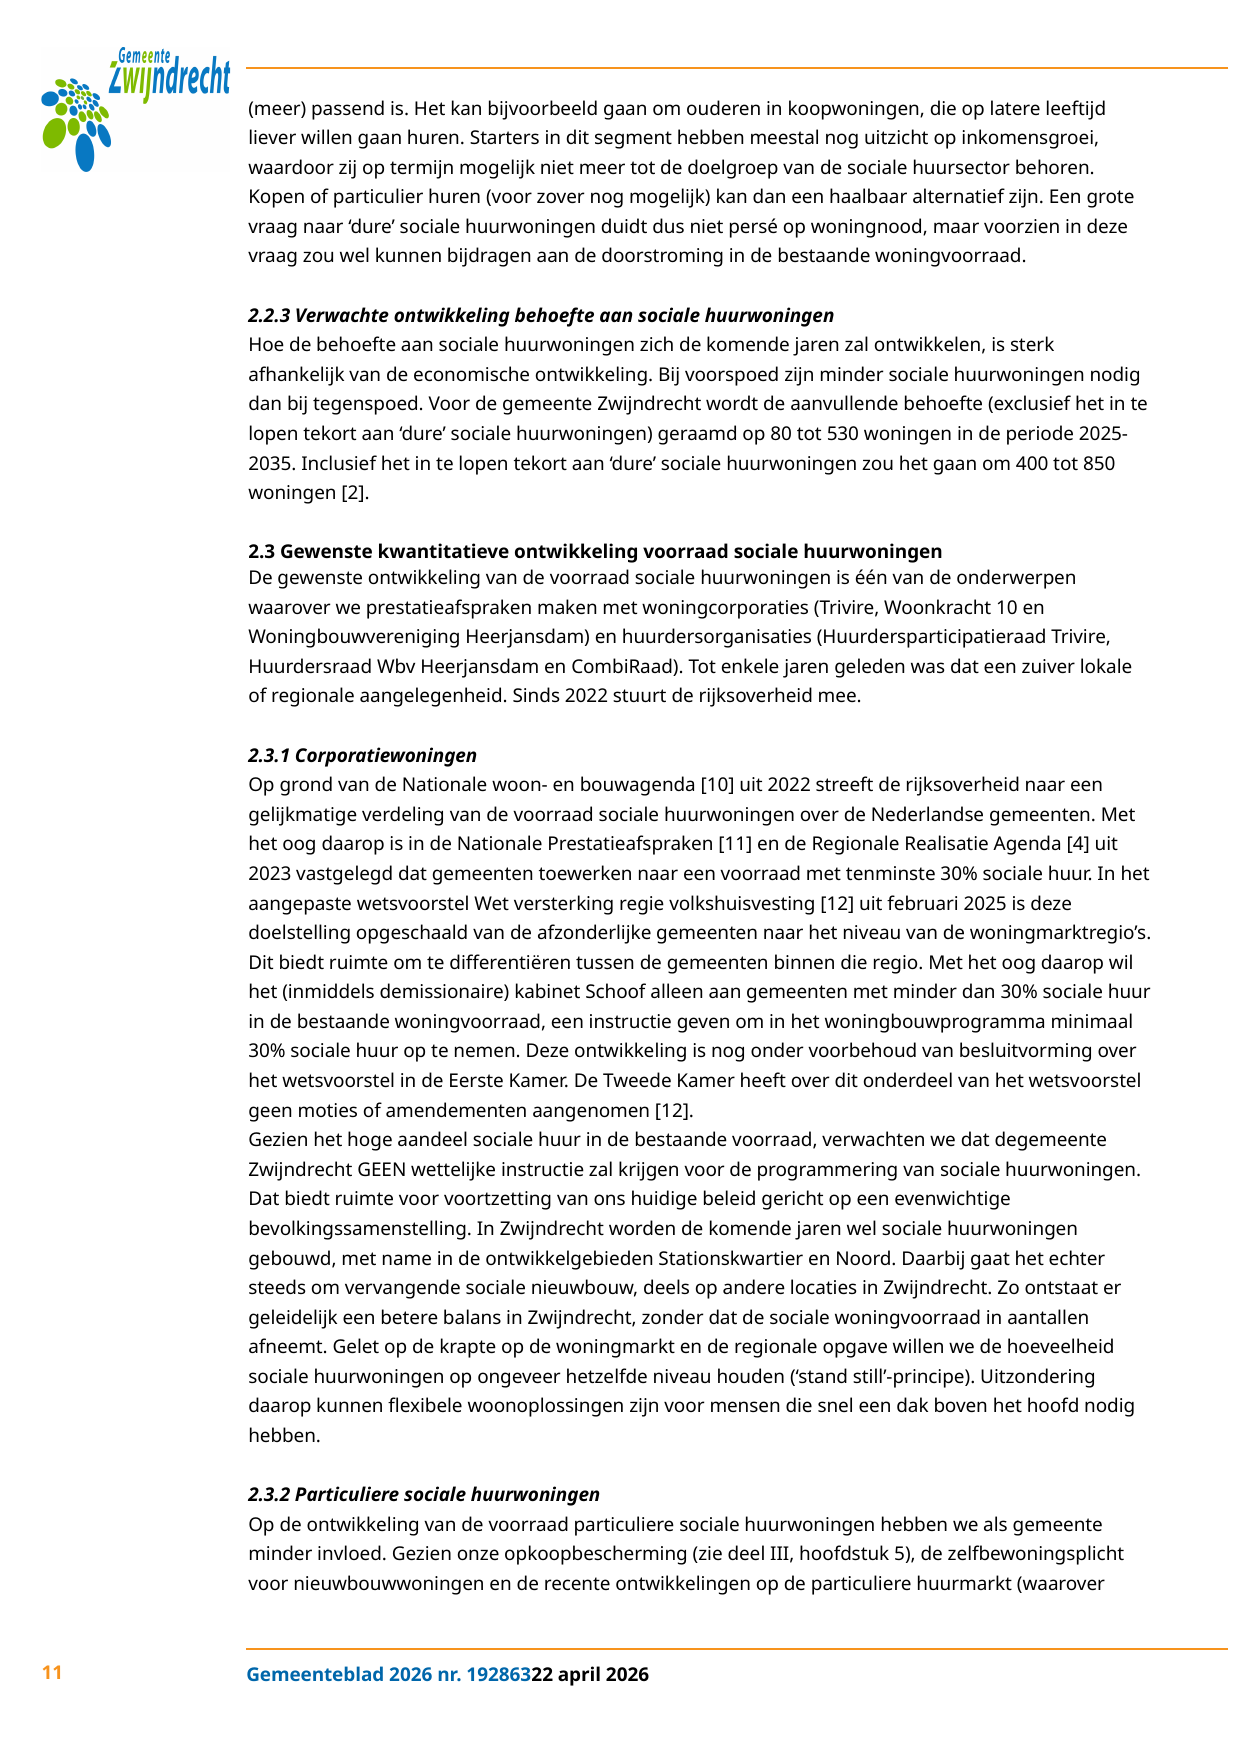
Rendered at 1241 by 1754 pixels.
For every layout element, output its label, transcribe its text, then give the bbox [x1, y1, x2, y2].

text Hoe de behoefte aan sociale huurwoningen zich de komende jaren zal ontwikkelen, is sterk afhankelijk van de economische ontwikkeling. Bij voorspoed zijn minder sociale huurwoningen nodig dan bij tegenspoed. Voor de gemeente Zwijndrecht wordt de aanvullende behoefte (exclusief het in te lopen tekort aan ‘dure’ sociale huurwoningen) geraamd op 80 tot 530 woningen in de periode 2025-2035. Inclusief het in te lopen tekort aan ‘dure’ sociale huurwoningen zou het gaan om 400 tot 850 woningen [2]. [248, 331, 1152, 505]
text 2.3.2 Particuliere sociale huurwoningen [248, 1481, 1152, 1507]
picture [41, 47, 231, 172]
text 2.3 Gewenste kwantitatieve ontwikkeling voorraad sociale huurwoningen [248, 538, 1152, 564]
text (meer) passend is. Het kan bijvoorbeeld gaan om ouderen in koopwoningen, die op latere leeftijd liever willen gaan huren. Starters in dit segment hebben meestal nog uitzicht op inkomensgroei, waardoor zij op termijn mogelijk niet meer tot de doelgroep van de sociale huursector behoren. Kopen of particulier huren (voor zover nog mogelijk) kan dan een haalbaar alternatief zijn. Een grote vraag naar ‘dure’ sociale huurwoningen duidt dus niet persé op woningnood, maar voorzien in deze vraag zou wel kunnen bijdragen aan de doorstroming in de bestaande woningvoorraad. [248, 95, 1152, 268]
text De gewenste ontwikkeling van de voorraad sociale huurwoningen is één van de onderwerpen waarover we prestatieafspraken maken met woningcorporaties (Trivire, Woonkracht 10 en Woningbouwvereniging Heerjansdam) en huurdersorganisaties (Huurdersparticipatieraad Trivire, Huurdersraad Wbv Heerjansdam en CombiRaad). Tot enkele jaren geleden was dat een zuiver lokale of regionale aangelegenheid. Sinds 2022 stuurt de rijksoverheid mee. [248, 564, 1152, 708]
text Gezien het hoge aandeel sociale huur in de bestaande voorraad, verwachten we dat degemeente Zwijndrecht GEEN wettelijke instructie zal krijgen voor de programmering van sociale huurwoningen. Dat biedt ruimte voor voortzetting van ons huidige beleid gericht op een evenwichtige bevolkingssamenstelling. In Zwijndrecht worden de komende jaren wel sociale huurwoningen gebouwd, met name in de ontwikkelgebieden Stationskwartier en Noord. Daarbij gaat het echter steeds om vervangende sociale nieuwbouw, deels op andere locaties in Zwijndrecht. Zo ontstaat er geleidelijk een betere balans in Zwijndrecht, zonder dat de sociale woningvoorraad in aantallen afneemt. Gelet op de krapte op de woningmarkt en de regionale opgave willen we de hoeveelheid sociale huurwoningen op ongeveer hetzelfde niveau houden (‘stand still’-principe). Uitzondering daarop kunnen flexibele woonoplossingen zijn voor mensen die snel een dak boven het hoofd nodig hebben. [248, 1126, 1152, 1448]
text Op grond van de Nationale woon- en bouwagenda [10] uit 2022 streeft de rijksoverheid naar een gelijkmatige verdeling van de voorraad sociale huurwoningen over de Nederlandse gemeenten. Met het oog daarop is in de Nationale Prestatieafspraken [11] en de Regionale Realisatie Agenda [4] uit 2023 vastgelegd dat gemeenten toewerken naar een voorraad met tenminste 30% sociale huur. In het aangepaste wetsvoorstel Wet versterking regie volkshuisvesting [12] uit februari 2025 is deze doelstelling opgeschaald van de afzonderlijke gemeenten naar het niveau van de woningmarktregio’s. Dit biedt ruimte om te differentiëren tussen de gemeenten binnen die regio. Met het oog daarop wil het (inmiddels demissionaire) kabinet Schoof alleen aan gemeenten met minder dan 30% sociale huur in de bestaande woningvoorraad, een instructie geven om in het woningbouwprogramma minimaal 30% sociale huur op te nemen. Deze ontwikkeling is nog onder voorbehoud van besluitvorming over het wetsvoorstel in de Eerste Kamer. De Tweede Kamer heeft over dit onderdeel van het wetsvoorstel geen moties of amendementen aangenomen [12]. [248, 771, 1152, 1122]
text Op de ontwikkeling van de voorraad particuliere sociale huurwoningen hebben we als gemeente minder invloed. Gezien onze opkoopbescherming (zie deel III, hoofdstuk 5), de zelfbewoningsplicht voor nieuwbouwwoningen en de recente ontwikkelingen op de particuliere huurmarkt (waarover [248, 1511, 1152, 1596]
text 2.3.1 Corporatiewoningen [248, 742, 1152, 767]
text 2.2.3 Verwachte ontwikkeling behoefte aan sociale huurwoningen [248, 302, 1152, 328]
